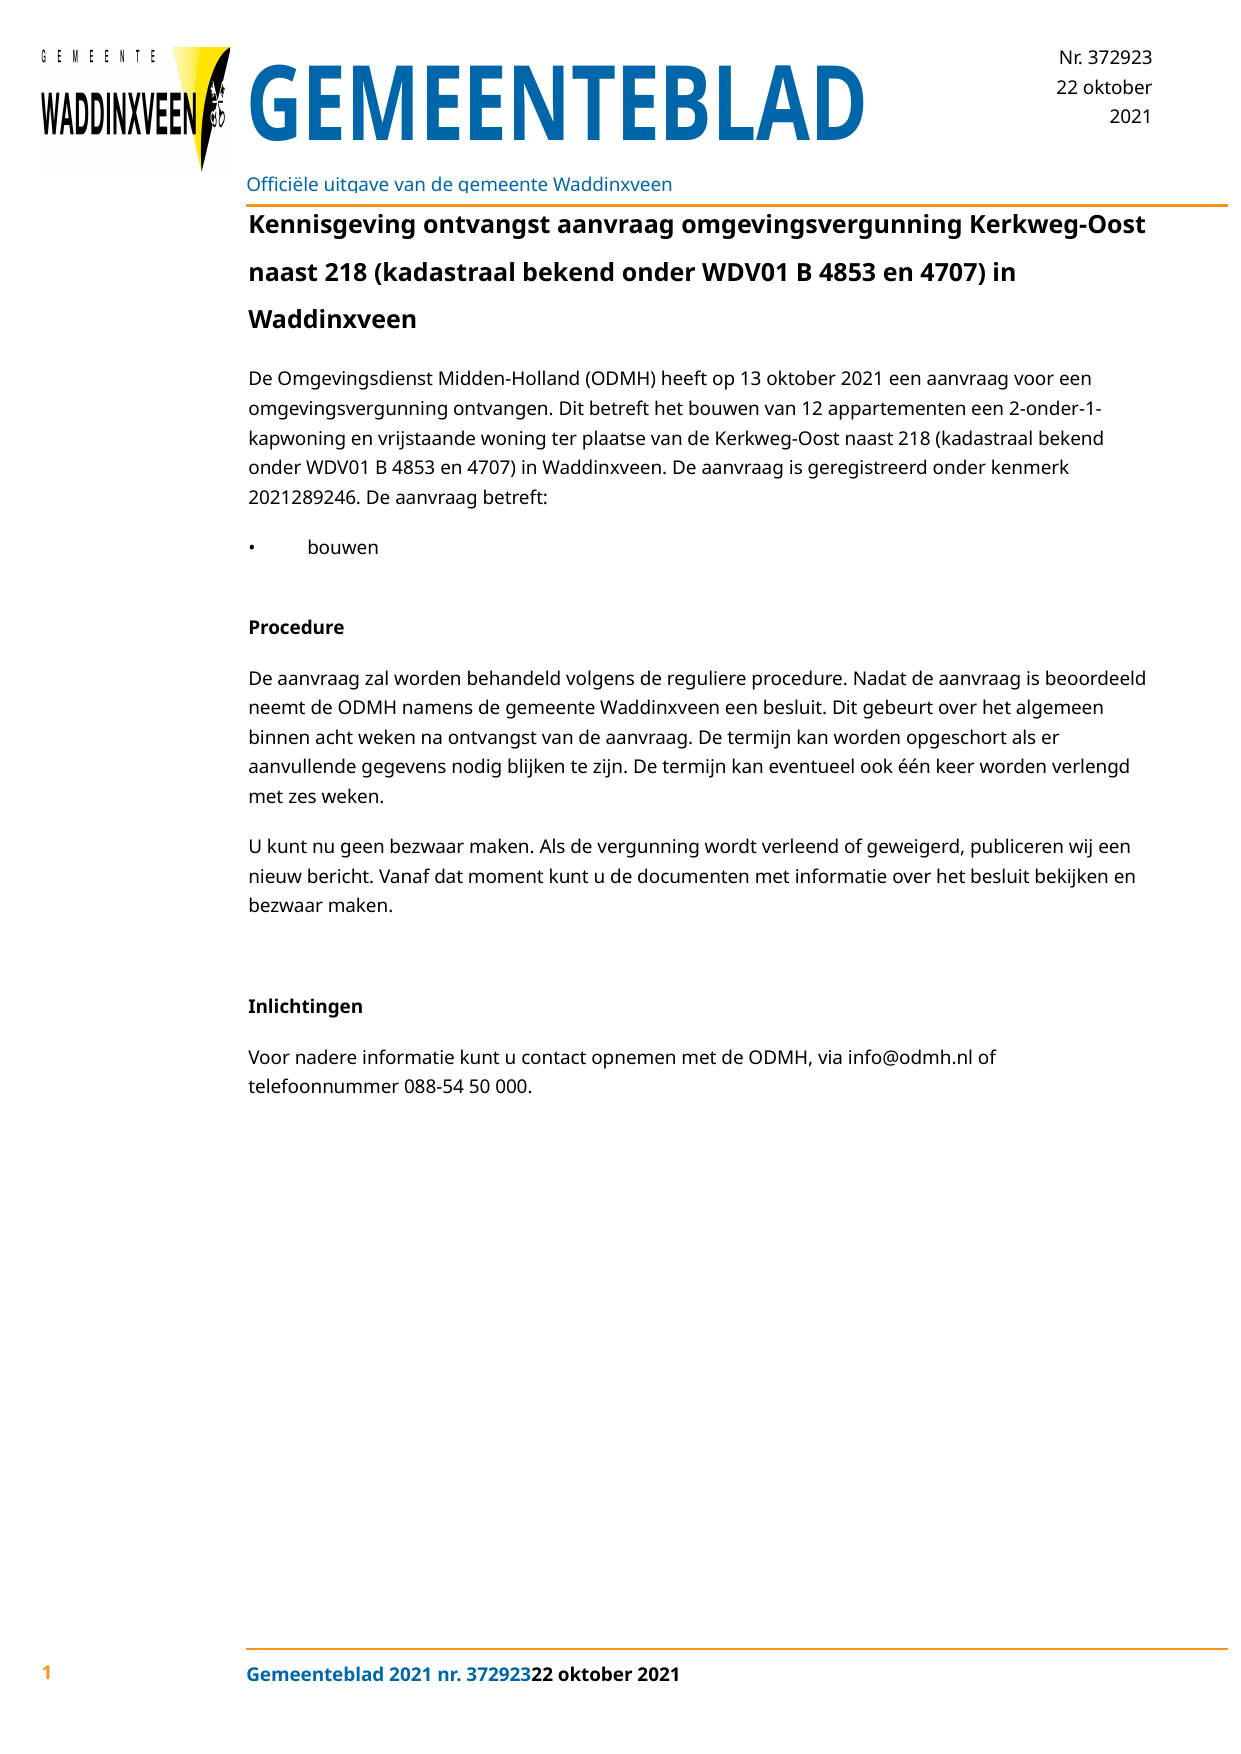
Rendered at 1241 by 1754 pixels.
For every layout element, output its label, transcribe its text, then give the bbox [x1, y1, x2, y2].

text Kennisgeving ontvangst aanvraag omgevingsvergunning Kerkweg-Oost naast 218 (kadastraal bekend onder WDV01 B 4853 en 4707) in Waddinxveen [248, 207, 1152, 336]
text De Omgevingsdienst Midden-Holland (ODMH) heeft op 13 oktober 2021 een aanvraag voor een omgevingsvergunning ontvangen. Dit betreft het bouwen van 12 appartementen een 2-onder-1-kapwoning en vrijstaande woning ter plaatse van de Kerkweg-Oost naast 218 (kadastraal bekend onder WDV01 B 4853 en 4707) in Waddinxveen. De aanvraag is geregistreerd onder kenmerk 2021289246. De aanvraag betreft: [248, 366, 1152, 509]
text Procedure [248, 614, 1152, 640]
text De aanvraag zal worden behandeld volgens de reguliere procedure. Nadat de aanvraag is beoordeeld neemt de ODMH namens de gemeente Waddinxveen een besluit. Dit gebeurt over het algemeen binnen acht weken na ontvangst van de aanvraag. De termijn kan worden opgeschort als er aanvullende gegevens nodig blijken te zijn. De termijn kan eventueel ook één keer worden verlengd met zes weken. [248, 665, 1152, 809]
picture [41, 47, 231, 172]
list bouwen [248, 534, 1152, 560]
text Inlichtingen [248, 993, 1152, 1019]
text U kunt nu geen bezwaar maken. Als de vergunning wordt verleend of geweigerd, publiceren wij een nieuw bericht. Vanaf dat moment kunt u de documenten met informatie over het besluit bekijken en bezwaar maken. [248, 833, 1152, 918]
text Voor nadere informatie kunt u contact opnemen met de ODMH, via info@odmh.nl of telefoonnummer 088-54 50 000. [248, 1044, 1152, 1099]
